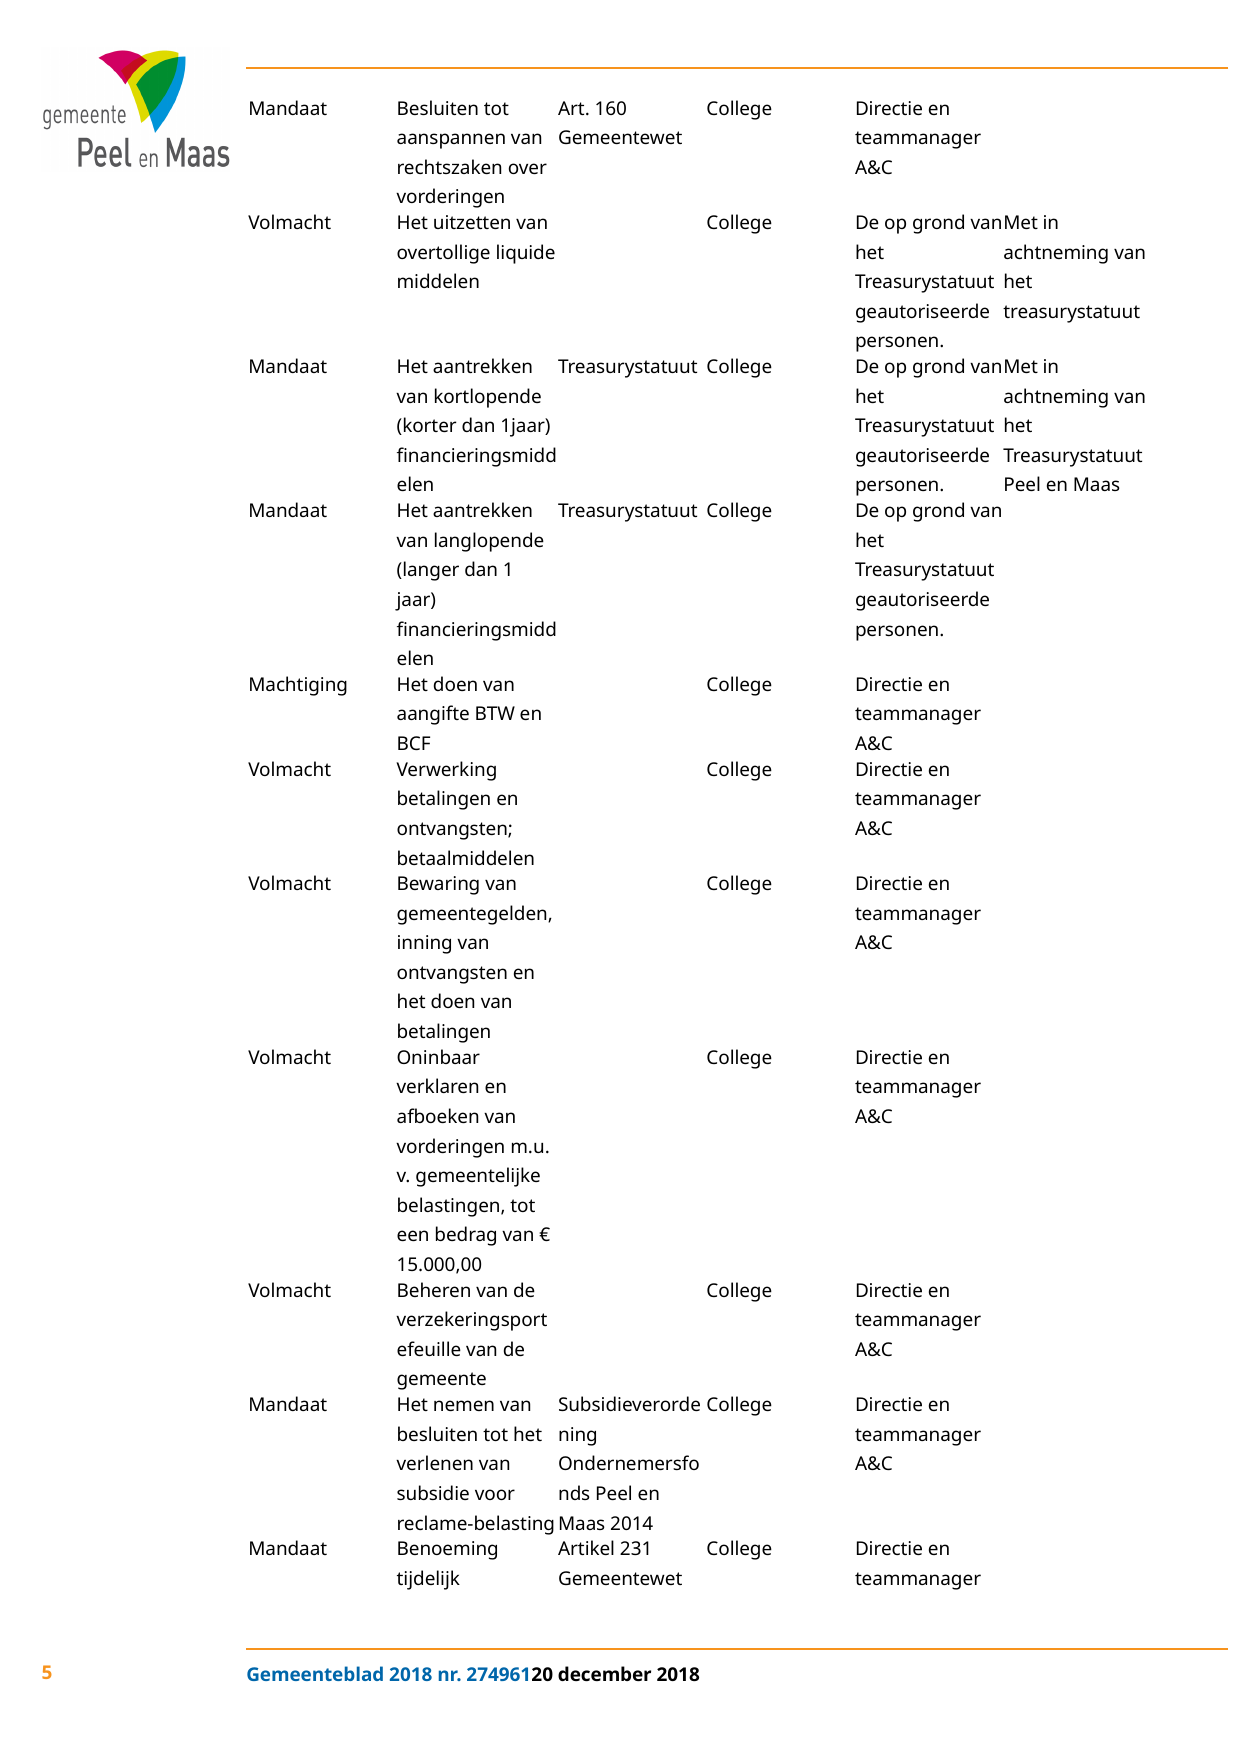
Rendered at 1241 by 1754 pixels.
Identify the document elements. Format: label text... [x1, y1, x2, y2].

table_cell Mandaat [248, 1391, 396, 1535]
table_cell [1003, 1277, 1152, 1391]
table_cell [1003, 95, 1152, 209]
table_cell Machtiging [248, 671, 396, 756]
table_cell [1003, 870, 1152, 1044]
table_cell Directie en teammanager A&C [855, 870, 1003, 1044]
table_cell Het uitzetten van overtollige liquide middelen [396, 209, 558, 353]
table_cell Het nemen van besluiten tot het verlenen van subsidie voor reclame-belasting [396, 1391, 558, 1535]
table_cell [1003, 756, 1152, 870]
table_cell Beheren van de verzekeringsportefeuille van de gemeente [396, 1277, 558, 1391]
table_cell College [706, 353, 855, 497]
table_cell Directie en teammanager [855, 1535, 1003, 1591]
table_cell [558, 671, 706, 756]
table_cell [1003, 671, 1152, 756]
table_cell Directie en teammanager A&C [855, 1277, 1003, 1391]
table_cell Artikel 231 Gemeentewet [558, 1535, 706, 1591]
table_cell Volmacht [248, 1277, 396, 1391]
table_cell Subsidieverordening Ondernemersfonds Peel en Maas 2014 [558, 1391, 706, 1535]
table_cell [558, 1044, 706, 1277]
table_cell Volmacht [248, 756, 396, 870]
table_cell [558, 1277, 706, 1391]
table_cell Mandaat [248, 353, 396, 497]
picture [41, 47, 231, 172]
table_cell Het doen van aangifte BTW en BCF [396, 671, 558, 756]
table_cell Directie en teammanager A&C [855, 1044, 1003, 1277]
table_cell [558, 870, 706, 1044]
table_cell Art. 160 Gemeentewet [558, 95, 706, 209]
table_cell College [706, 209, 855, 353]
table_cell College [706, 1277, 855, 1391]
table_cell [558, 756, 706, 870]
table_cell Directie en teammanager A&C [855, 95, 1003, 209]
table_cell Met in achtneming van het treasurystatuut [1003, 209, 1152, 353]
table_cell College [706, 671, 855, 756]
table_cell Het aantrekken van langlopende (langer dan 1 jaar) financieringsmiddelen [396, 498, 558, 671]
table_cell College [706, 1391, 855, 1535]
table_cell Directie en teammanager A&C [855, 1391, 1003, 1535]
table_cell Directie en teammanager A&C [855, 756, 1003, 870]
table_cell [1003, 1391, 1152, 1535]
table_cell College [706, 1535, 855, 1591]
table_cell College [706, 870, 855, 1044]
table_cell Directie en teammanager A&C [855, 671, 1003, 756]
table_cell [558, 209, 706, 353]
table_cell College [706, 756, 855, 870]
table_cell Volmacht [248, 209, 396, 353]
table_cell [1003, 1044, 1152, 1277]
table_cell [1003, 1535, 1152, 1591]
table_cell Met in achtneming van het Treasurystatuut Peel en Maas [1003, 353, 1152, 497]
table_cell Volmacht [248, 870, 396, 1044]
table_cell Besluiten tot aanspannen van rechtszaken over vorderingen [396, 95, 558, 209]
table_cell De op grond van het Treasurystatuut geautoriseerde personen. [855, 498, 1003, 671]
table_cell Verwerking betalingen en ontvangsten; betaalmiddelen [396, 756, 558, 870]
table_cell De op grond van het Treasurystatuut geautoriseerde personen. [855, 353, 1003, 497]
table_cell Bewaring van gemeentegelden, inning van ontvangsten en het doen van betalingen [396, 870, 558, 1044]
table_cell Volmacht [248, 1044, 396, 1277]
table_cell Mandaat [248, 1535, 396, 1591]
table_cell Treasurystatuut [558, 498, 706, 671]
table_cell College [706, 1044, 855, 1277]
table_cell De op grond van het Treasurystatuut geautoriseerde personen. [855, 209, 1003, 353]
table_cell College [706, 498, 855, 671]
table_cell Benoeming tijdelijk [396, 1535, 558, 1591]
table_cell Mandaat [248, 95, 396, 209]
table_cell Oninbaar verklaren en afboeken van vorderingen m.u.v. gemeentelijke belastingen, tot een bedrag van € 15.000,00 [396, 1044, 558, 1277]
table_cell Treasurystatuut [558, 353, 706, 497]
table_cell [1003, 498, 1152, 671]
table_cell College [706, 95, 855, 209]
table_cell Mandaat [248, 498, 396, 671]
table_cell Het aantrekken van kortlopende (korter dan 1jaar) financieringsmiddelen [396, 353, 558, 497]
